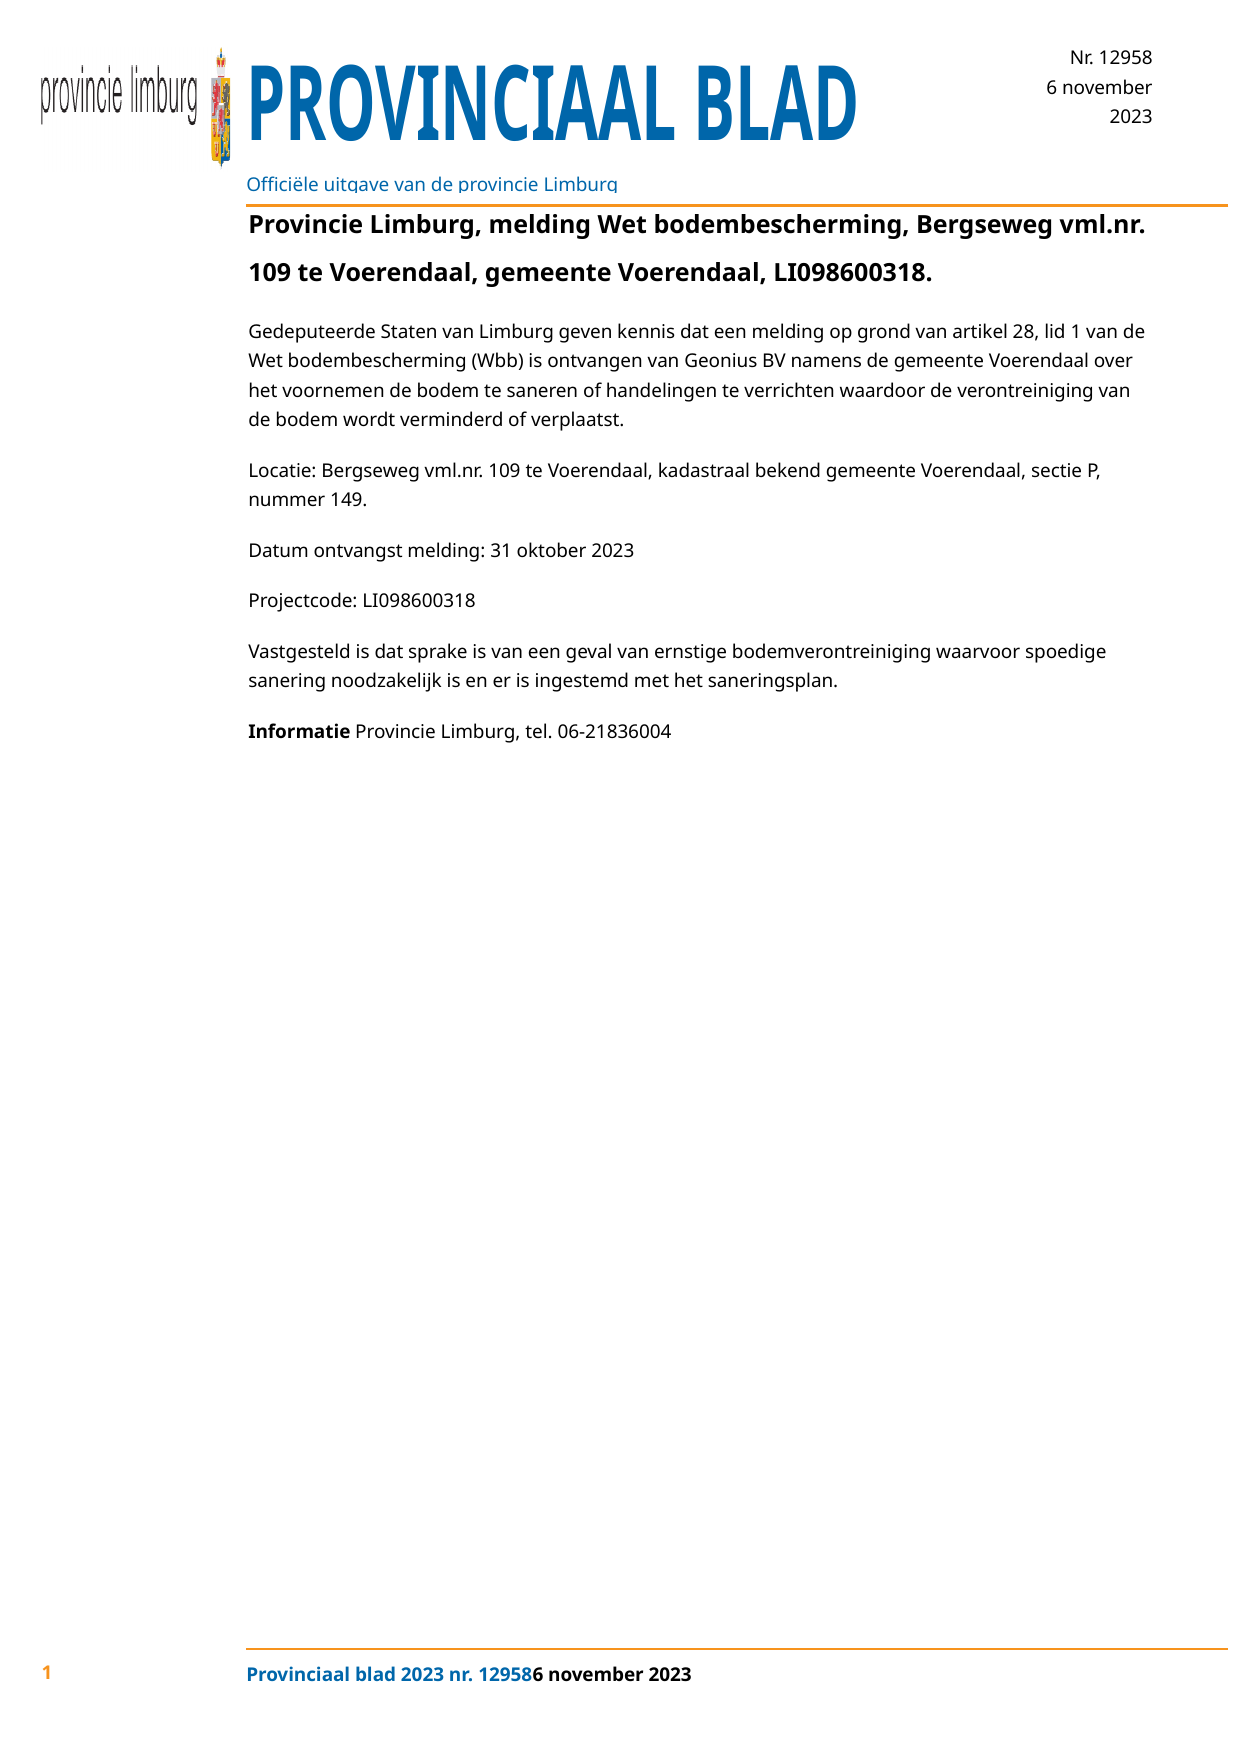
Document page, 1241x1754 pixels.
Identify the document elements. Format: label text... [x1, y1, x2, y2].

text Projectcode: LI098600318 [248, 587, 1152, 613]
text Datum ontvangst melding: 31 oktober 2023 [248, 537, 1152, 563]
text Vastgesteld is dat sprake is van een geval van ernstige bodemverontreiniging waarvoor spoedige sanering noodzakelijk is en er is ingestemd met het saneringsplan. [248, 638, 1152, 693]
text Provincie Limburg, melding Wet bodembescherming, Bergseweg vml.nr. 109 te Voerendaal, gemeente Voerendaal, LI098600318. [248, 207, 1152, 288]
text Gedeputeerde Staten van Limburg geven kennis dat een melding op grond van artikel 28, lid 1 van de Wet bodembescherming (Wbb) is ontvangen van Geonius BV namens de gemeente Voerendaal over het voornemen de bodem te saneren of handelingen te verrichten waardoor de verontreiniging van de bodem wordt verminderd of verplaatst. [248, 318, 1152, 432]
text Informatie Provincie Limburg, tel. 06-21836004 [248, 718, 1152, 744]
text Locatie: Bergseweg vml.nr. 109 te Voerendaal, kadastraal bekend gemeente Voerendaal, sectie P, nummer 149. [248, 457, 1152, 512]
picture [41, 47, 231, 172]
